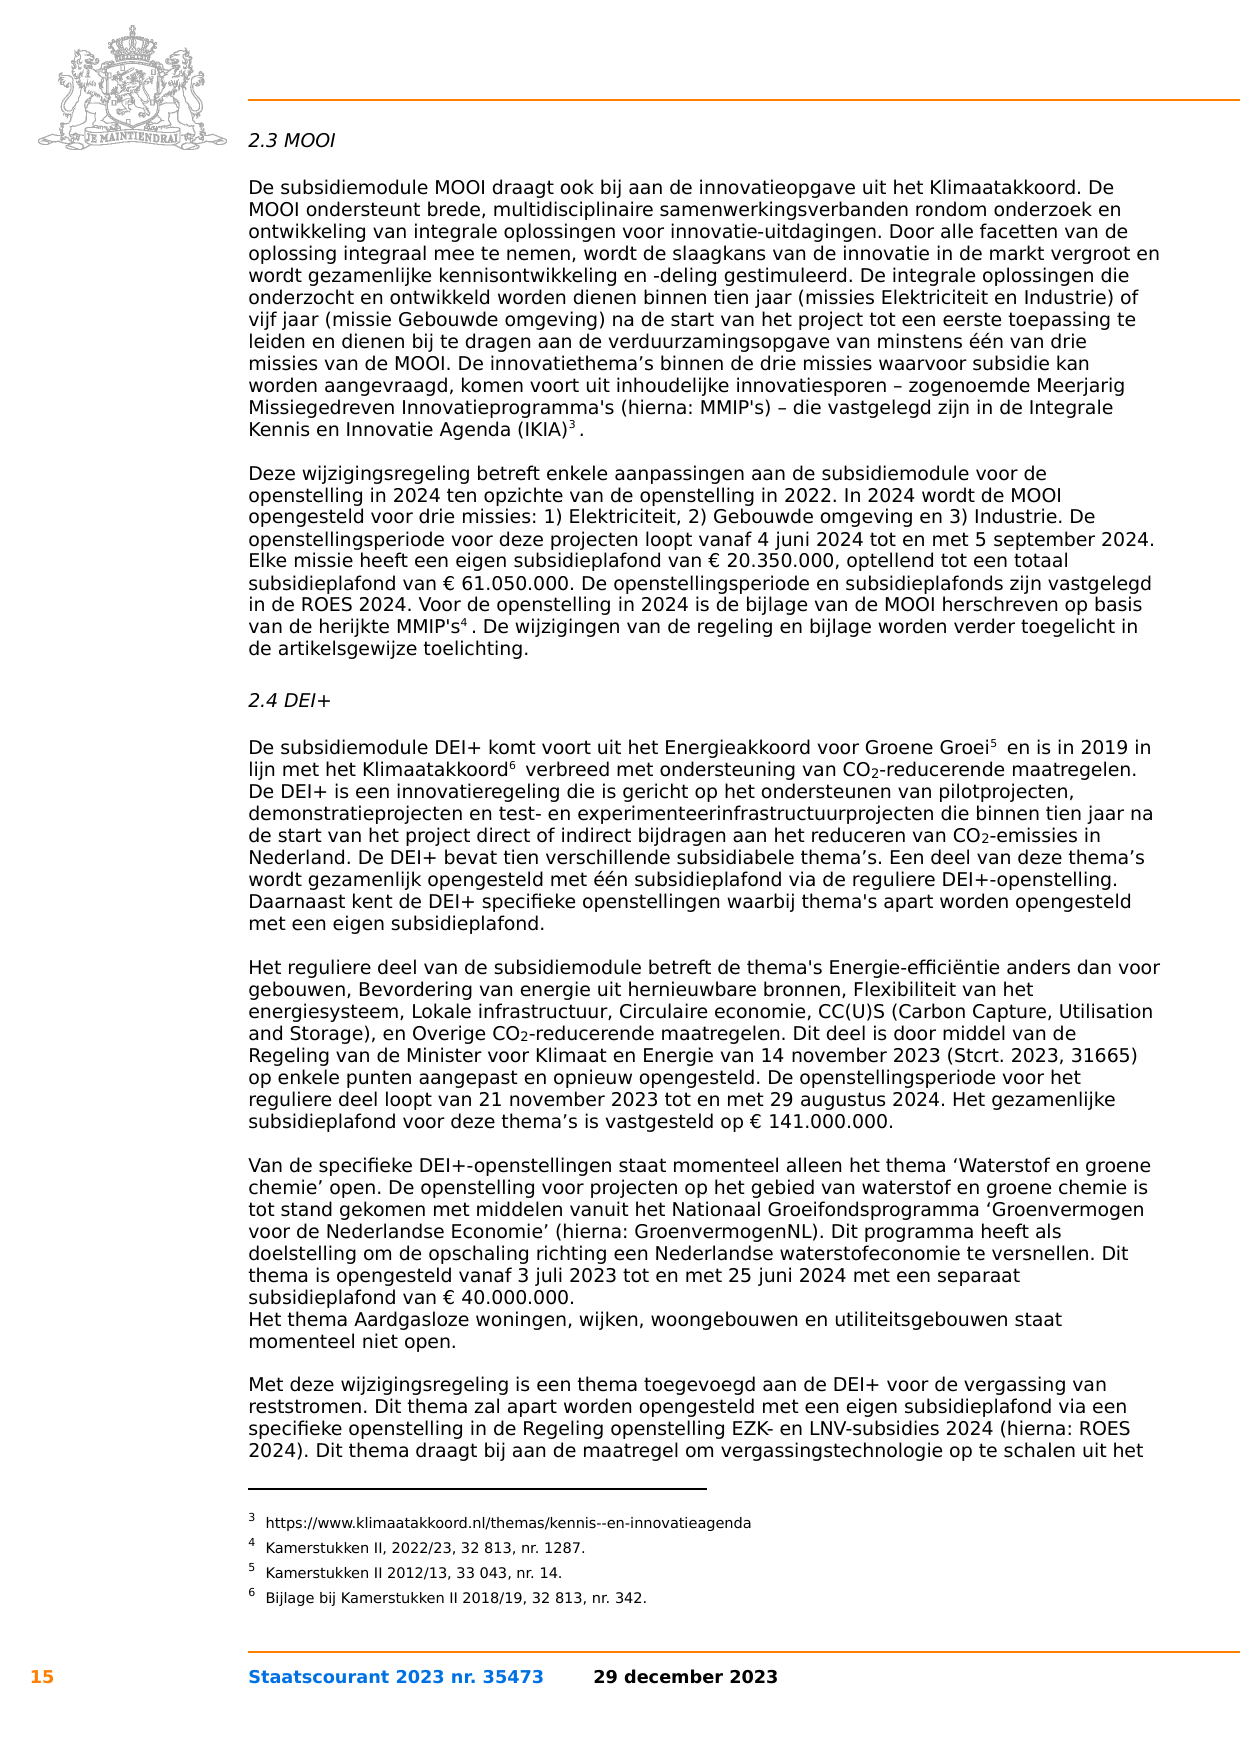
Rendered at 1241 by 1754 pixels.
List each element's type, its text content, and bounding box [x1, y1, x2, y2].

text https://www.klimaatakkoord.nl/themas/kennis--en-innovatieagenda [248, 1511, 1163, 1533]
text Kamerstukken II 2012/13, 33 043, nr. 14. [248, 1561, 1163, 1583]
text Bijlage bij Kamerstukken II 2018/19, 32 813, nr. 342. [248, 1586, 1163, 1608]
text Van de specifieke DEI+-openstellingen staat momenteel alleen het thema ‘Waterstof en groene chemie’ open. De openstelling voor projecten op het gebied van waterstof en groene chemie is tot stand gekomen met middelen vanuit het Nationaal Groeifondsprogramma ‘Groenvermogen voor de Nederlandse Economie’ (hierna: GroenvermogenNL). Dit programma heeft als doelstelling om de opschaling richting een Nederlandse waterstofeconomie te versnellen. Dit thema is opengesteld vanaf 3 juli 2023 tot en met 25 juni 2024 met een separaat subsidieplafond van € 40.000.000. [248, 1155, 1163, 1308]
text De subsidiemodule DEI+ komt voort uit het Energieakkoord voor Groene Groei en is in 2019 in lijn met het Klimaatakkoord verbreed met ondersteuning van CO2-reducerende maatregelen. De DEI+ is een innovatieregeling die is gericht op het ondersteunen van pilotprojecten, demonstratieprojecten en test- en experimenteerinfrastructuurprojecten die binnen tien jaar na de start van het project direct of indirect bijdragen aan het reduceren van CO2-emissies in Nederland. De DEI+ bevat tien verschillende subsidiabele thema’s. Een deel van deze thema’s wordt gezamenlijk opengesteld met één subsidieplafond via de reguliere DEI+-openstelling. Daarnaast kent de DEI+ specifieke openstellingen waarbij thema's apart worden opengesteld met een eigen subsidieplafond. [248, 737, 1163, 935]
text Deze wijzigingsregeling betreft enkele aanpassingen aan de subsidiemodule voor de openstelling in 2024 ten opzichte van de openstelling in 2022. In 2024 wordt de MOOI opengesteld voor drie missies: 1) Elektriciteit, 2) Gebouwde omgeving en 3) Industrie. De openstellingsperiode voor deze projecten loopt vanaf 4 juni 2024 tot en met 5 september 2024. Elke missie heeft een eigen subsidieplafond van € 20.350.000, optellend tot een totaal subsidieplafond van € 61.050.000. De openstellingsperiode en subsidieplafonds zijn vastgelegd in de ROES 2024. Voor de openstelling in 2024 is de bijlage van de MOOI herschreven op basis van de herijkte MMIP's. De wijzigingen van de regeling en bijlage worden verder toegelicht in de artikelsgewijze toelichting. [248, 462, 1163, 660]
subtitle 2.3 MOOI [248, 130, 1163, 152]
picture [38, 25, 227, 150]
text Het reguliere deel van de subsidiemodule betreft de thema's Energie-efficiëntie anders dan voor gebouwen, Bevordering van energie uit hernieuwbare bronnen, Flexibiliteit van het energiesysteem, Lokale infrastructuur, Circulaire economie, CC(U)S (Carbon Capture, Utilisation and Storage), en Overige CO2-reducerende maatregelen. Dit deel is door middel van de Regeling van de Minister voor Klimaat en Energie van 14 november 2023 (Stcrt. 2023, 31665) op enkele punten aangepast en opnieuw opengesteld. De openstellingsperiode voor het reguliere deel loopt van 21 november 2023 tot en met 29 augustus 2024. Het gezamenlijke subsidieplafond voor deze thema’s is vastgesteld op € 141.000.000. [248, 957, 1163, 1133]
text De subsidiemodule MOOI draagt ook bij aan de innovatieopgave uit het Klimaatakkoord. De MOOI ondersteunt brede, multidisciplinaire samenwerkingsverbanden rondom onderzoek en ontwikkeling van integrale oplossingen voor innovatie-uitdagingen. Door alle facetten van de oplossing integraal mee te nemen, wordt de slaagkans van de innovatie in de markt vergroot en wordt gezamenlijke kennisontwikkeling en -deling gestimuleerd. De integrale oplossingen die onderzocht en ontwikkeld worden dienen binnen tien jaar (missies Elektriciteit en Industrie) of vijf jaar (missie Gebouwde omgeving) na de start van het project tot een eerste toepassing te leiden en dienen bij te dragen aan de verduurzamingsopgave van minstens één van drie missies van de MOOI. De innovatiethema’s binnen de drie missies waarvoor subsidie kan worden aangevraagd, komen voort uit inhoudelijke innovatiesporen – zogenoemde Meerjarig Missiegedreven Innovatieprogramma's (hierna: MMIP's) – die vastgelegd zijn in de Integrale Kennis en Innovatie Agenda (IKIA). [248, 177, 1163, 441]
subtitle 2.4 DEI+ [248, 690, 1163, 712]
text Met deze wijzigingsregeling is een thema toegevoegd aan de DEI+ voor de vergassing van reststromen. Dit thema zal apart worden opengesteld met een eigen subsidieplafond via een specifieke openstelling in de Regeling openstelling EZK- en LNV-subsidies 2024 (hierna: ROES 2024). Dit thema draagt bij aan de maatregel om vergassingstechnologie op te schalen uit het [248, 1374, 1163, 1462]
text Het thema Aardgasloze woningen, wijken, woongebouwen en utiliteitsgebouwen staat momenteel niet open. [248, 1308, 1163, 1352]
text Kamerstukken II, 2022/23, 32 813, nr. 1287. [248, 1536, 1163, 1558]
